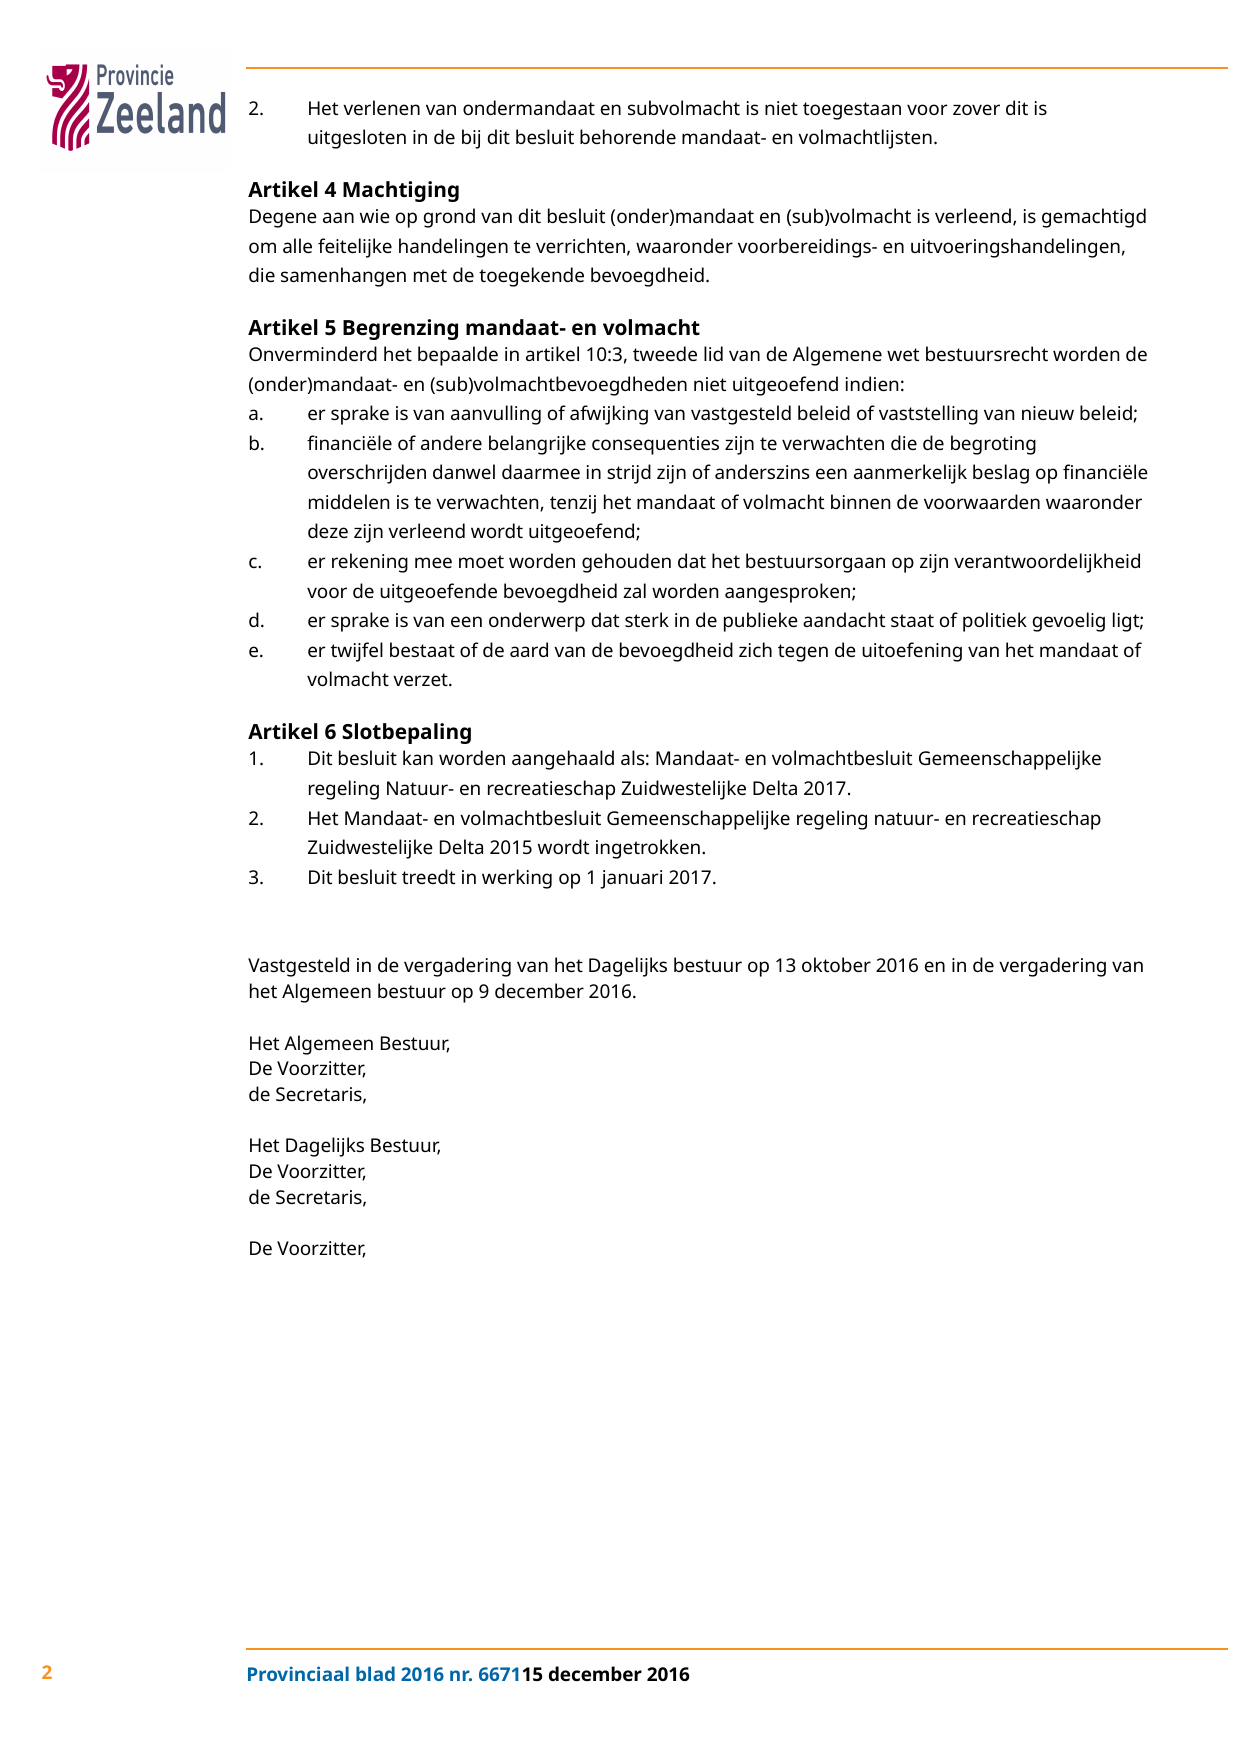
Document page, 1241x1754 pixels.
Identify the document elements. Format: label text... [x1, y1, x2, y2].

list Het Mandaat- en volmachtbesluit Gemeenschappelijke regeling natuur- en recreatieschap Zuidwestelijke Delta 2015 wordt ingetrokken. [248, 805, 1152, 860]
text De Voorzitter, [248, 1236, 1152, 1261]
text de Secretaris, [248, 1184, 1152, 1210]
text De Voorzitter, [248, 1158, 1152, 1184]
text Het Dagelijks Bestuur, [248, 1133, 1152, 1158]
text Vastgesteld in de vergadering van het Dagelijks bestuur op 13 oktober 2016 en in de vergadering van het Algemeen bestuur op 9 december 2016. [248, 953, 1152, 1004]
list er sprake is van aanvulling of afwijking van vastgesteld beleid of vaststelling van nieuw beleid; [248, 400, 1152, 426]
text de Secretaris, [248, 1081, 1152, 1107]
picture [41, 47, 231, 172]
list er twijfel bestaat of de aard van de bevoegdheid zich tegen de uitoefening van het mandaat of volmacht verzet. [248, 637, 1152, 692]
text Het Algemeen Bestuur, [248, 1030, 1152, 1056]
list er sprake is van een onderwerp dat sterk in de publieke aandacht staat of politiek gevoelig ligt; [248, 607, 1152, 633]
text Degene aan wie op grond van dit besluit (onder)mandaat en (sub)volmacht is verleend, is gemachtigd om alle feitelijke handelingen te verrichten, waaronder voorbereidings- en uitvoeringshandelingen, die samenhangen met de toegekende bevoegdheid. [248, 203, 1152, 288]
list Het verlenen van ondermandaat en subvolmacht is niet toegestaan voor zover dit is uitgesloten in de bij dit besluit behorende mandaat- en volmachtlijsten. [248, 95, 1152, 150]
text Onverminderd het bepaalde in artikel 10:3, tweede lid van de Algemene wet bestuursrecht worden de (onder)mandaat- en (sub)volmachtbevoegdheden niet uitgeoefend indien: [248, 341, 1152, 397]
list Dit besluit kan worden aangehaald als: Mandaat- en volmachtbesluit Gemeenschappelijke regeling Natuur- en recreatieschap Zuidwestelijke Delta 2017. [248, 746, 1152, 801]
text Artikel 5 Begrenzing mandaat- en volmacht [248, 313, 1152, 341]
text Artikel 6 Slotbepaling [248, 717, 1152, 746]
list er rekening mee moet worden gehouden dat het bestuursorgaan op zijn verantwoordelijkheid voor de uitgeoefende bevoegdheid zal worden aangesproken; [248, 548, 1152, 604]
list financiële of andere belangrijke consequenties zijn te verwachten die de begroting overschrijden danwel daarmee in strijd zijn of anderszins een aanmerkelijk beslag op financiële middelen is te verwachten, tenzij het mandaat of volmacht binnen de voorwaarden waaronder deze zijn verleend wordt uitgeoefend; [248, 430, 1152, 544]
text Artikel 4 Machtiging [248, 175, 1152, 203]
text De Voorzitter, [248, 1056, 1152, 1081]
list Dit besluit treedt in werking op 1 januari 2017. [248, 864, 1152, 889]
